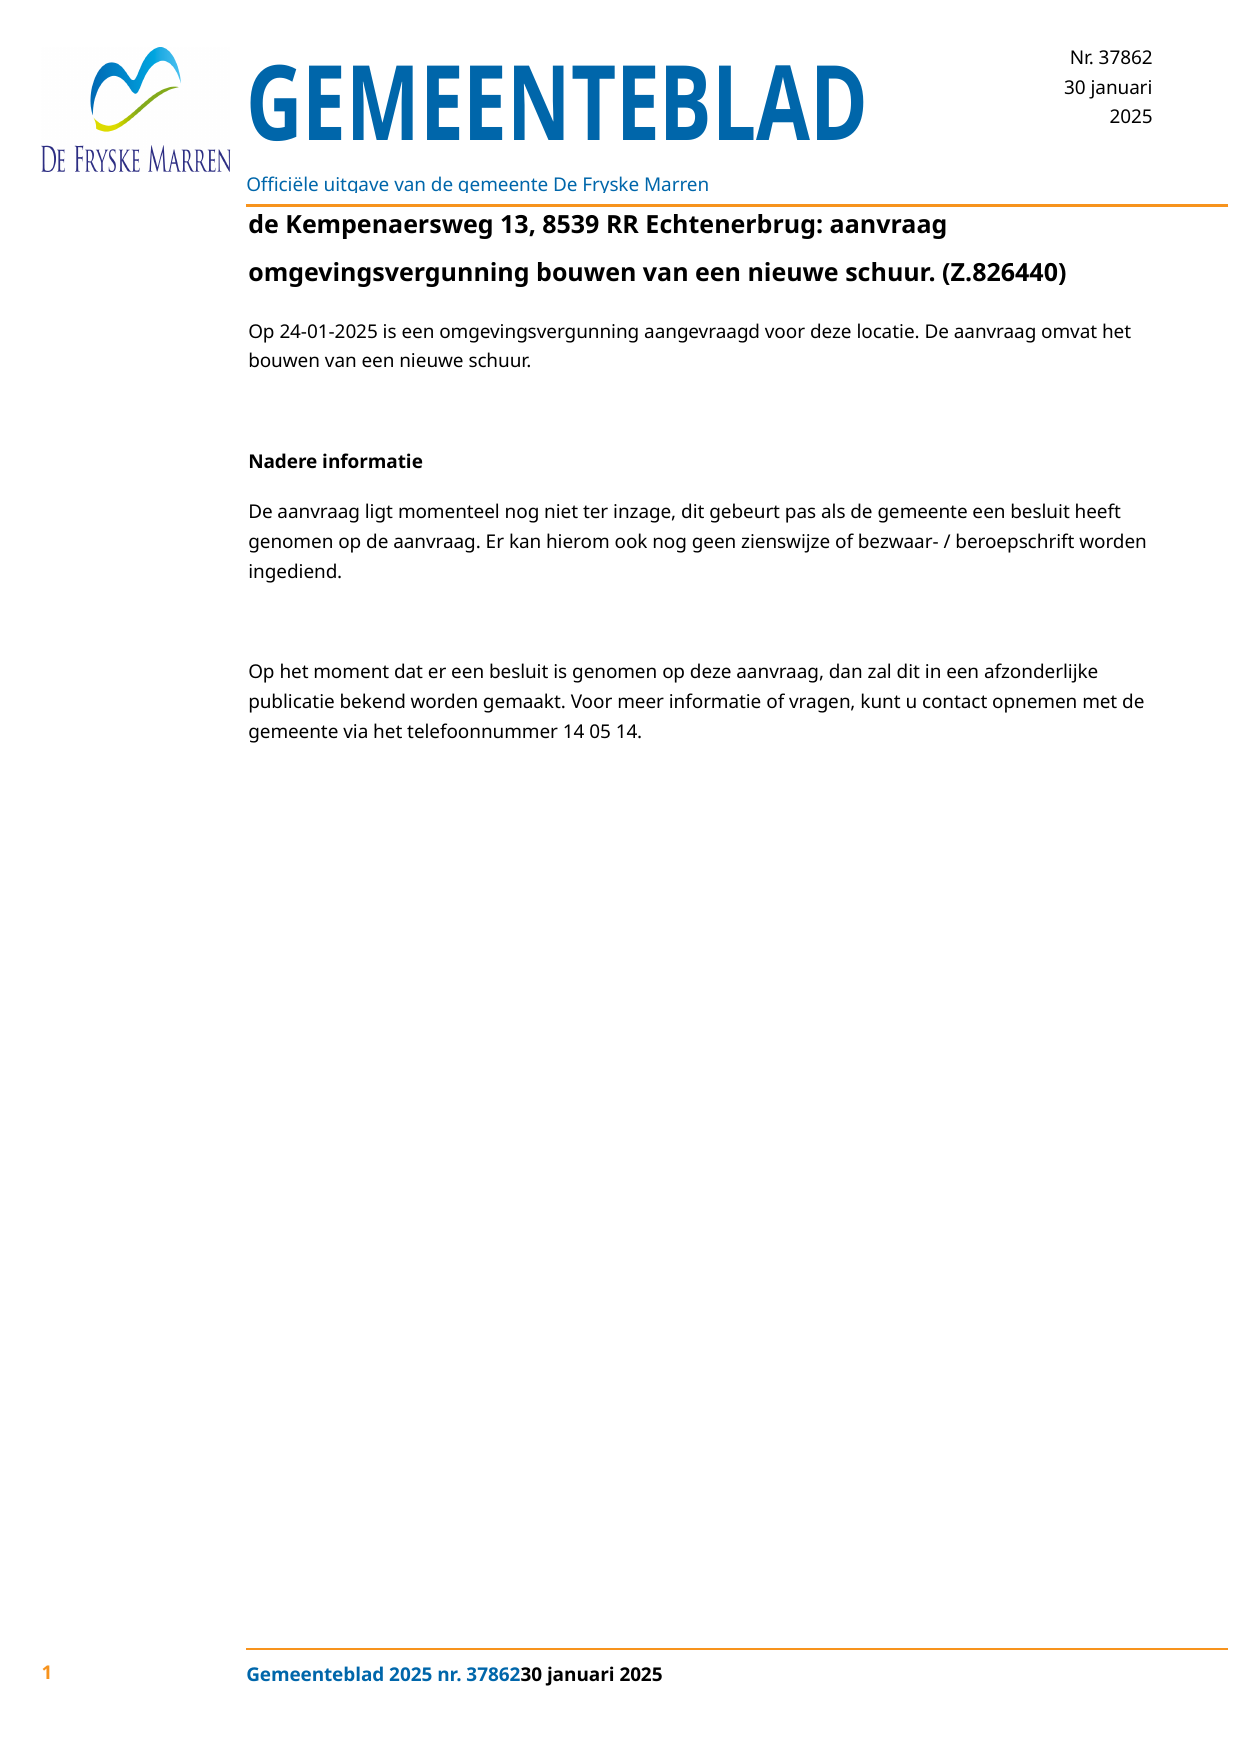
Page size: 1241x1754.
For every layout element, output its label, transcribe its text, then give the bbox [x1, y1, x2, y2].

text Op 24-01-2025 is een omgevingsvergunning aangevraagd voor deze locatie. De aanvraag omvat het bouwen van een nieuwe schuur. [248, 318, 1152, 373]
text Nadere informatie [248, 448, 1152, 474]
text de Kempenaersweg 13, 8539 RR Echtenerbrug: aanvraag omgevingsvergunning bouwen van een nieuwe schuur. (Z.826440) [248, 207, 1152, 288]
text De aanvraag ligt momenteel nog niet ter inzage, dit gebeurt pas als de gemeente een besluit heeft genomen op de aanvraag. Er kan hierom ook nog geen zienswijze of bezwaar- / beroepschrift worden ingediend. [248, 499, 1152, 584]
text Op het moment dat er een besluit is genomen op deze aanvraag, dan zal dit in een afzonderlijke publicatie bekend worden gemaakt. Voor meer informatie of vragen, kunt u contact opnemen met de gemeente via het telefoonnummer 14 05 14. [248, 659, 1152, 744]
picture [41, 47, 231, 172]
